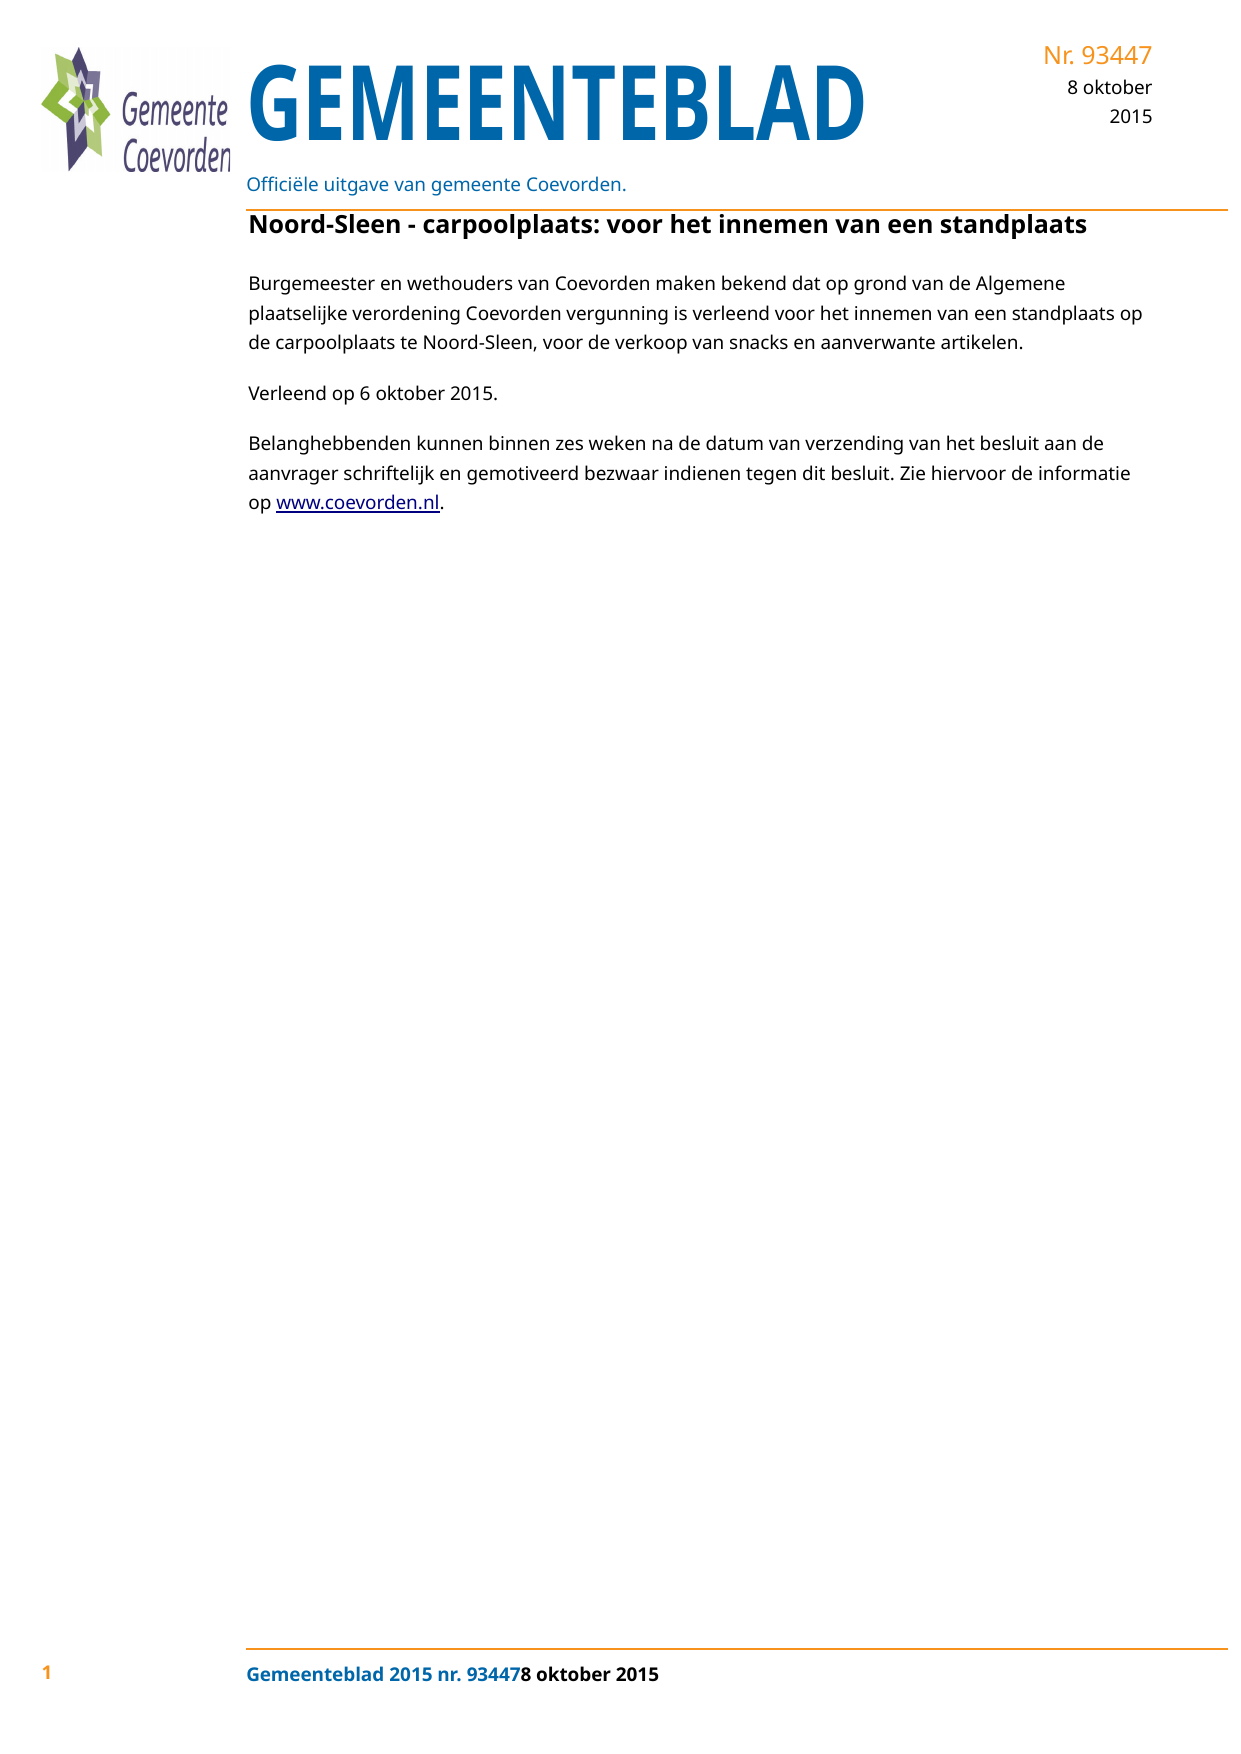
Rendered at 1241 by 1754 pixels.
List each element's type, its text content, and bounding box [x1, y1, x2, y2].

text Noord-Sleen - carpoolplaats: voor het innemen van een standplaats [248, 211, 1152, 241]
text Verleend op 6 oktober 2015. [248, 380, 1152, 406]
picture [41, 47, 231, 172]
text Belanghebbenden kunnen binnen zes weken na de datum van verzending van het besluit aan de aanvrager schriftelijk en gemotiveerd bezwaar indienen tegen dit besluit. Zie hiervoor de informatie op www.coevorden.nl. [248, 430, 1152, 515]
text Burgemeester en wethouders van Coevorden maken bekend dat op grond van de Algemene plaatselijke verordening Coevorden vergunning is verleend voor het innemen van een standplaats op de carpoolplaats te Noord-Sleen, voor de verkoop van snacks en aanverwante artikelen. [248, 270, 1152, 355]
